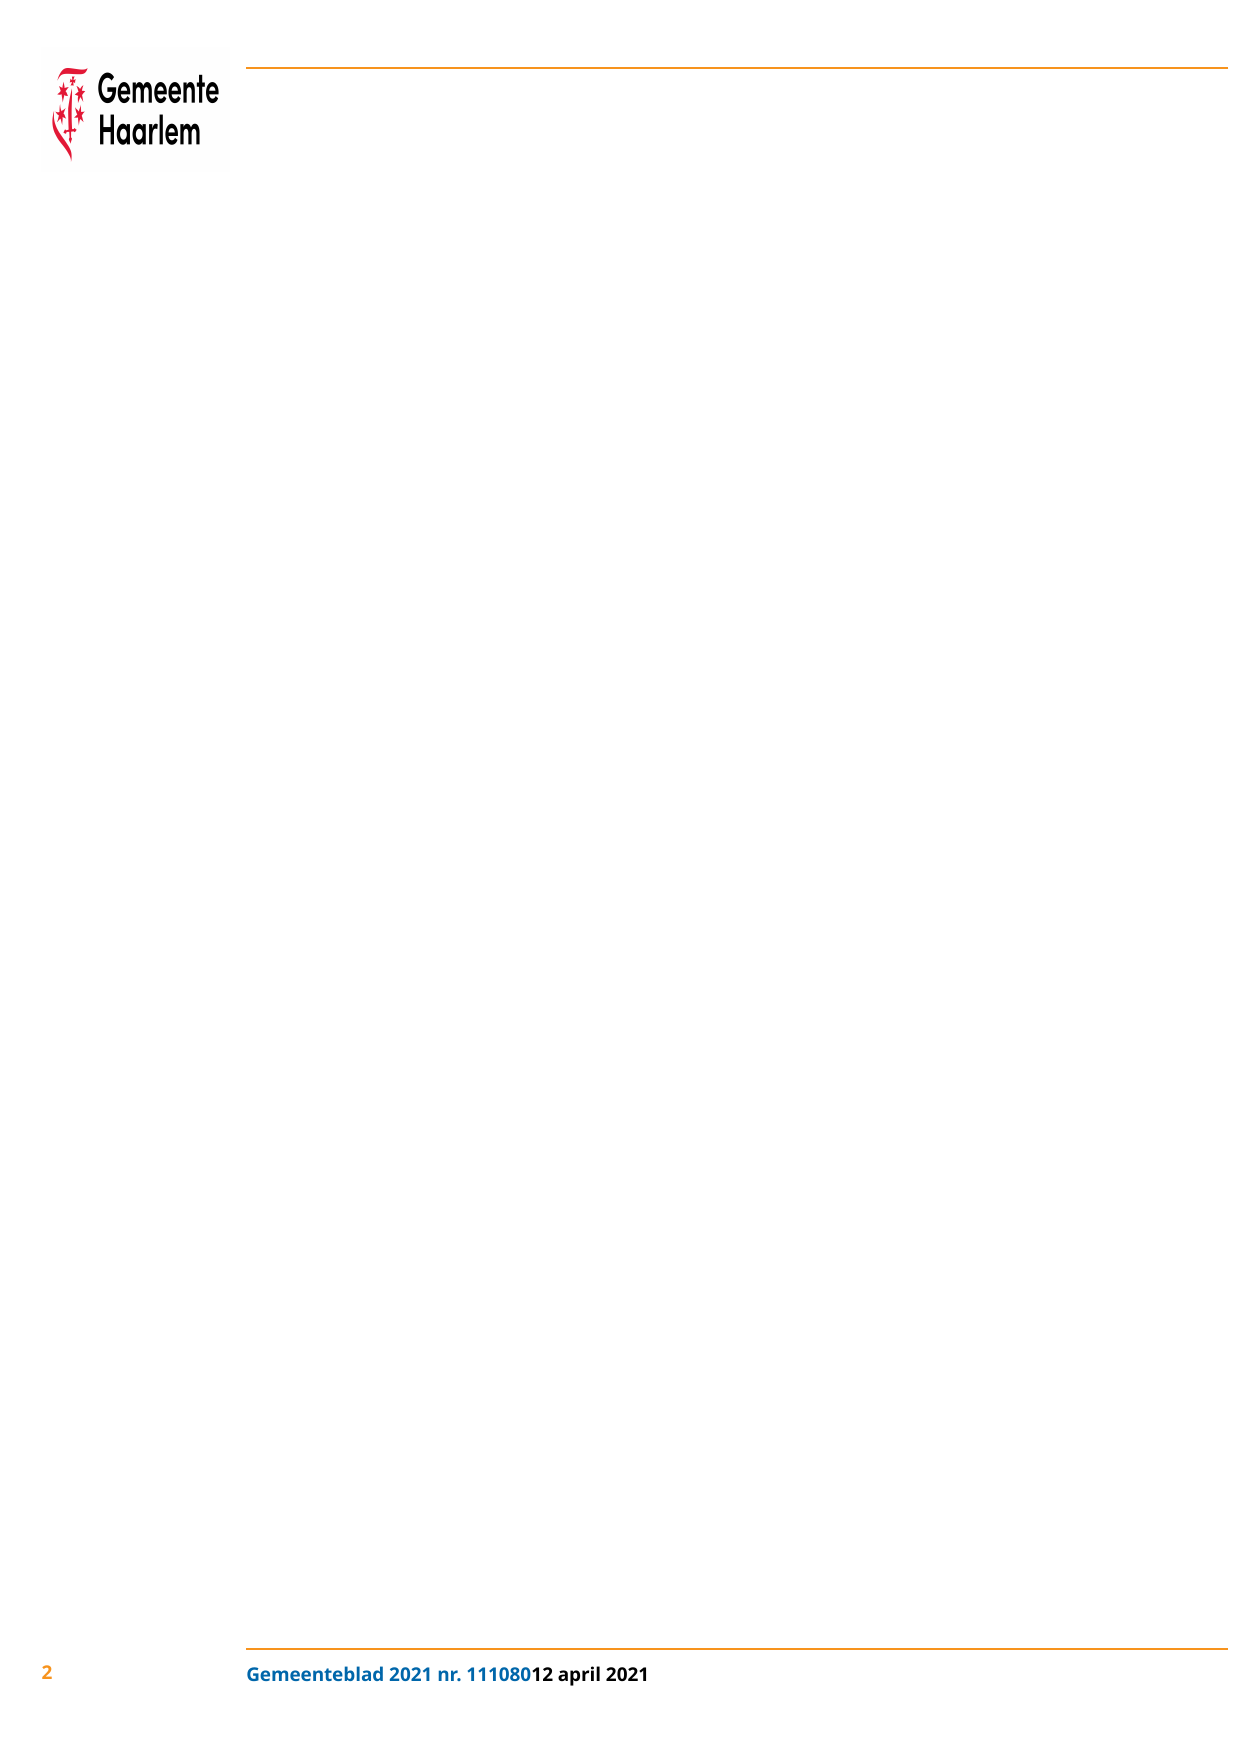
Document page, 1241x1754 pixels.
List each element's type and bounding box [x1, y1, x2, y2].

picture [41, 47, 231, 172]
